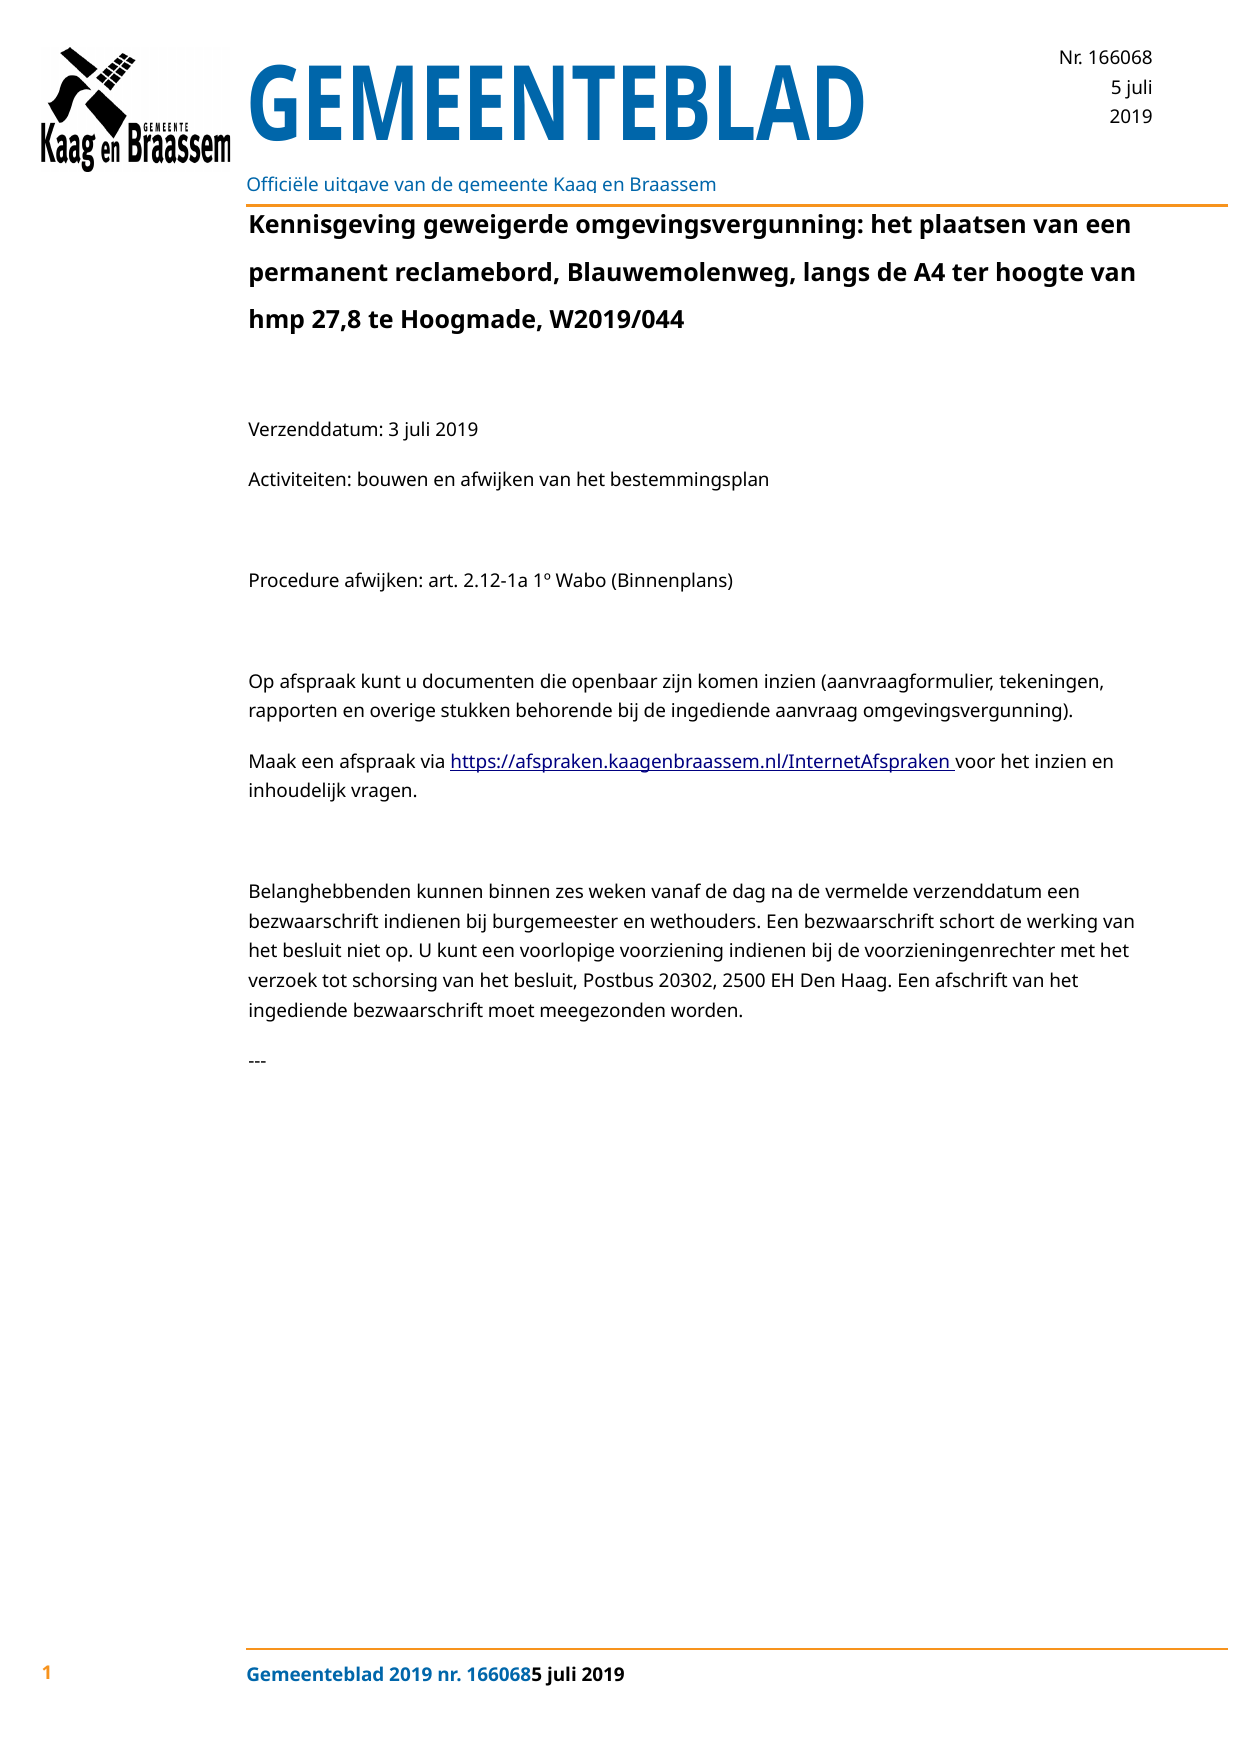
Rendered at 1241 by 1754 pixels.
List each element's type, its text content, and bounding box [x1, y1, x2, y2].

text Belanghebbenden kunnen binnen zes weken vanaf de dag na de vermelde verzenddatum een bezwaarschrift indienen bij burgemeester en wethouders. Een bezwaarschrift schort de werking van het besluit niet op. U kunt een voorlopige voorziening indienen bij de voorzieningenrechter met het verzoek tot schorsing van het besluit, Postbus 20302, 2500 EH Den Haag. Een afschrift van het ingediende bezwaarschrift moet meegezonden worden. [248, 878, 1152, 1022]
text Kennisgeving geweigerde omgevingsvergunning: het plaatsen van een permanent reclamebord, Blauwemolenweg, langs de A4 ter hoogte van hmp 27,8 te Hoogmade, W2019/044 [248, 207, 1152, 336]
picture [41, 47, 231, 172]
text Verzenddatum: 3 juli 2019 [248, 416, 1152, 442]
text Activiteiten: bouwen en afwijken van het bestemmingsplan [248, 466, 1152, 492]
text Op afspraak kunt u documenten die openbaar zijn komen inzien (aanvraagformulier, tekeningen, rapporten en overige stukken behorende bij de ingediende aanvraag omgevingsvergunning). [248, 668, 1152, 723]
text --- [248, 1047, 1152, 1073]
text Procedure afwijken: art. 2.12-1a 1º Wabo (Binnenplans) [248, 567, 1152, 593]
text Maak een afspraak via https://afspraken.kaagenbraassem.nl/InternetAfspraken voor het inzien en inhoudelijk vragen. [248, 748, 1152, 803]
